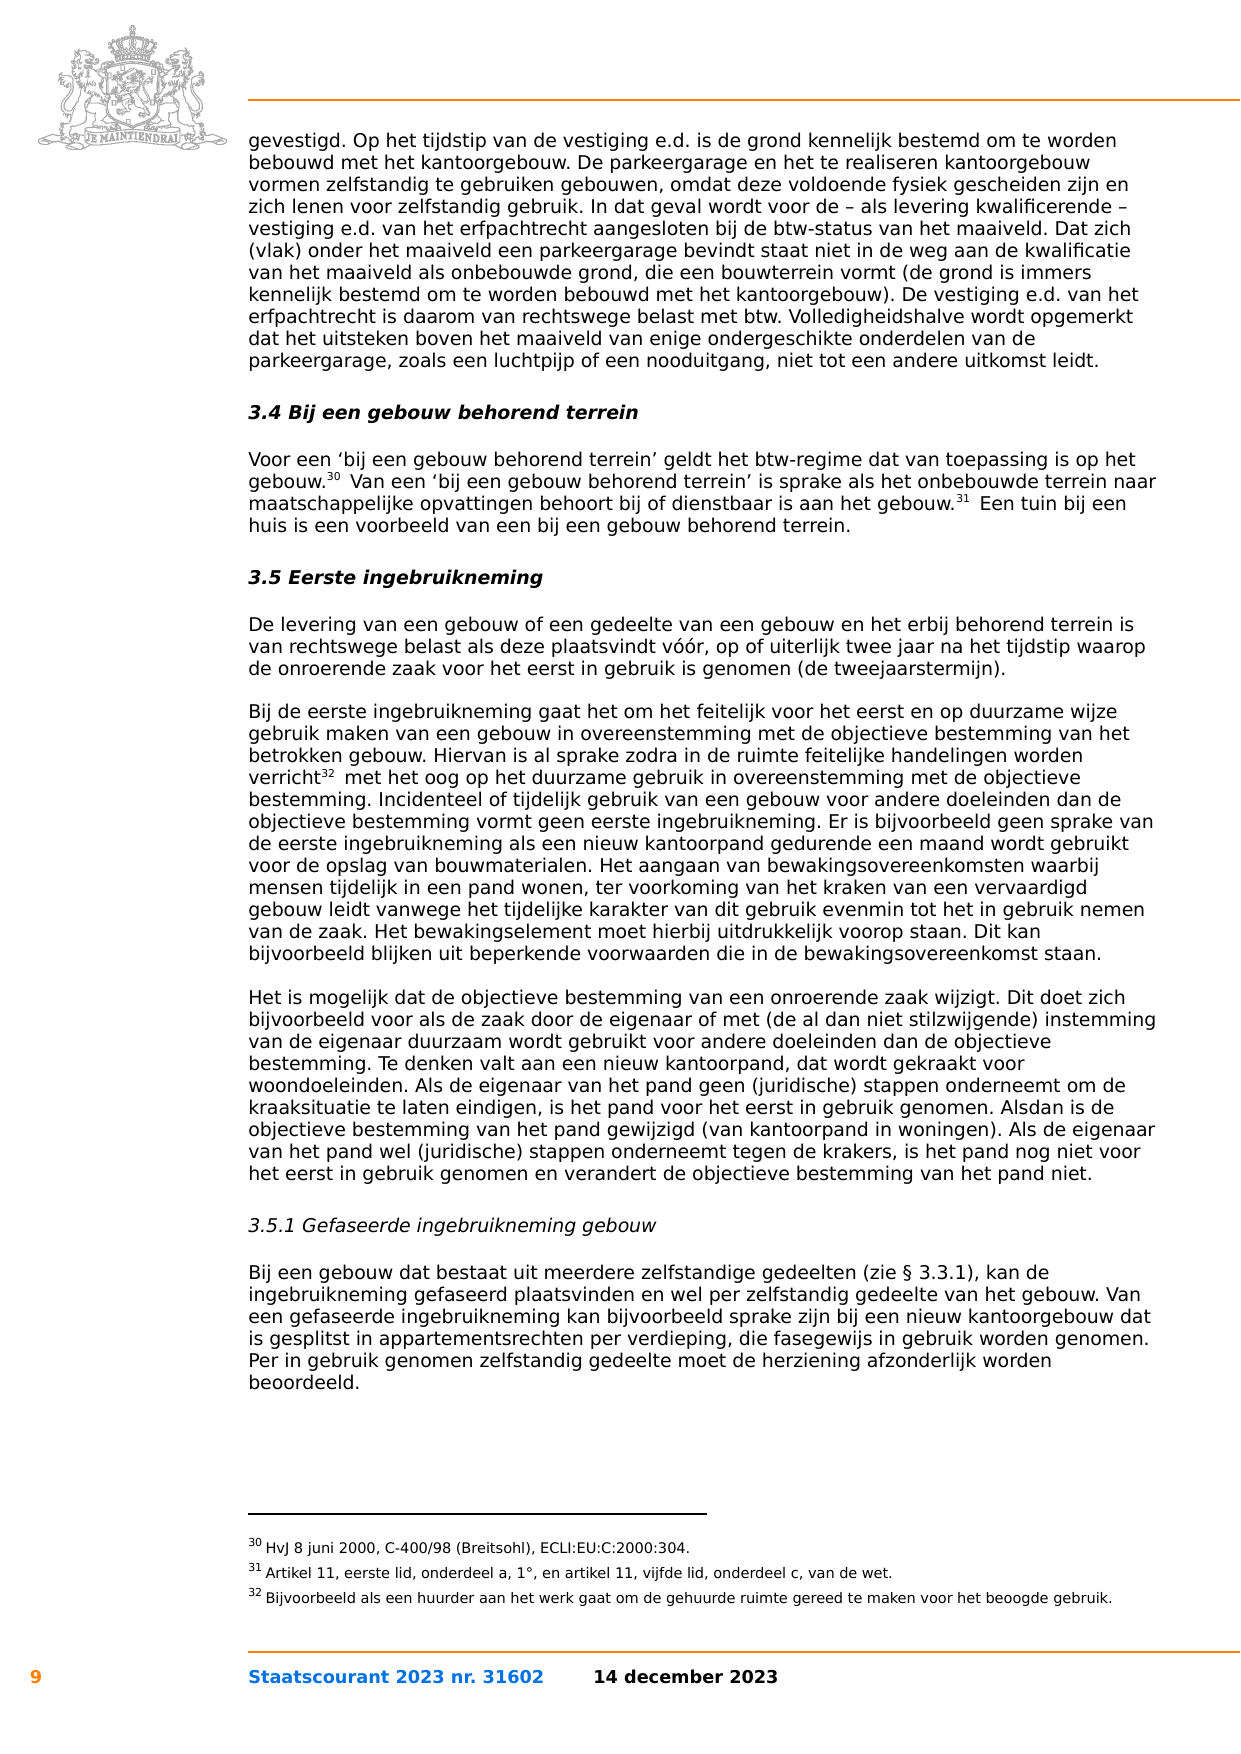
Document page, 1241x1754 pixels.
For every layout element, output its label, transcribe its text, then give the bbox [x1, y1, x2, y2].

text gevestigd. Op het tijdstip van de vestiging e.d. is de grond kennelijk bestemd om te worden bebouwd met het kantoorgebouw. De parkeergarage en het te realiseren kantoorgebouw vormen zelfstandig te gebruiken gebouwen, omdat deze voldoende fysiek gescheiden zijn en zich lenen voor zelfstandig gebruik. In dat geval wordt voor de – als levering kwalificerende – vestiging e.d. van het erfpachtrecht aangesloten bij de btw-status van het maaiveld. Dat zich (vlak) onder het maaiveld een parkeergarage bevindt staat niet in de weg aan de kwalificatie van het maaiveld als onbebouwde grond, die een bouwterrein vormt (de grond is immers kennelijk bestemd om te worden bebouwd met het kantoorgebouw). De vestiging e.d. van het erfpachtrecht is daarom van rechtswege belast met btw. Volledigheidshalve wordt opgemerkt dat het uitsteken boven het maaiveld van enige ondergeschikte onderdelen van de parkeergarage, zoals een luchtpijp of een nooduitgang, niet tot een andere uitkomst leidt. [248, 130, 1163, 372]
text De levering van een gebouw of een gedeelte van een gebouw en het erbij behorend terrein is van rechtswege belast als deze plaatsvindt vóór, op of uiterlijk twee jaar na het tijdstip waarop de onroerende zaak voor het eerst in gebruik is genomen (de tweejaarstermijn). [248, 613, 1163, 679]
text Bij de eerste ingebruikneming gaat het om het feitelijk voor het eerst en op duurzame wijze gebruik maken van een gebouw in overeenstemming met de objectieve bestemming van het betrokken gebouw. Hiervan is al sprake zodra in de ruimte feitelijke handelingen worden verricht met het oog op het duurzame gebruik in overeenstemming met de objectieve bestemming. Incidenteel of tijdelijk gebruik van een gebouw voor andere doeleinden dan de objectieve bestemming vormt geen eerste ingebruikneming. Er is bijvoorbeeld geen sprake van de eerste ingebruikneming als een nieuw kantoorpand gedurende een maand wordt gebruikt voor de opslag van bouwmaterialen. Het aangaan van bewakingsovereenkomsten waarbij mensen tijdelijk in een pand wonen, ter voorkoming van het kraken van een vervaardigd gebouw leidt vanwege het tijdelijke karakter van dit gebruik evenmin tot het in gebruik nemen van de zaak. Het bewakingselement moet hierbij uitdrukkelijk voorop staan. Dit kan bijvoorbeeld blijken uit beperkende voorwaarden die in de bewakingsovereenkomst staan. [248, 701, 1163, 965]
text Bij een gebouw dat bestaat uit meerdere zelfstandige gedeelten (zie § 3.3.1), kan de ingebruikneming gefaseerd plaatsvinden en wel per zelfstandig gedeelte van het gebouw. Van een gefaseerde ingebruikneming kan bijvoorbeeld sprake zijn bij een nieuw kantoorgebouw dat is gesplitst in appartementsrechten per verdieping, die fasegewijs in gebruik worden genomen. Per in gebruik genomen zelfstandig gedeelte moet de herziening afzonderlijk worden beoordeeld. [248, 1262, 1163, 1394]
text Artikel 11, eerste lid, onderdeel a, 1°, en artikel 11, vijfde lid, onderdeel c, van de wet. [248, 1561, 1163, 1583]
text Voor een ‘bij een gebouw behorend terrein’ geldt het btw-regime dat van toepassing is op het gebouw. Van een ‘bij een gebouw behorend terrein’ is sprake als het onbebouwde terrein naar maatschappelijke opvattingen behoort bij of dienstbaar is aan het gebouw. Een tuin bij een huis is een voorbeeld van een bij een gebouw behorend terrein. [248, 449, 1163, 537]
text Bijvoorbeeld als een huurder aan het werk gaat om de gehuurde ruimte gereed te maken voor het beoogde gebruik. [248, 1586, 1163, 1608]
subtitle 3.5.1 Gefaseerde ingebruikneming gebouw [248, 1215, 1163, 1237]
text HvJ 8 juni 2000, C-400/98 (Breitsohl), ECLI:EU:C:2000:304. [248, 1536, 1163, 1558]
picture [38, 25, 227, 150]
text Het is mogelijk dat de objectieve bestemming van een onroerende zaak wijzigt. Dit doet zich bijvoorbeeld voor als de zaak door de eigenaar of met (de al dan niet stilzwijgende) instemming van de eigenaar duurzaam wordt gebruikt voor andere doeleinden dan de objectieve bestemming. Te denken valt aan een nieuw kantoorpand, dat wordt gekraakt voor woondoeleinden. Als de eigenaar van het pand geen (juridische) stappen onderneemt om de kraaksituatie te laten eindigen, is het pand voor het eerst in gebruik genomen. Alsdan is de objectieve bestemming van het pand gewijzigd (van kantoorpand in woningen). Als de eigenaar van het pand wel (juridische) stappen onderneemt tegen de krakers, is het pand nog niet voor het eerst in gebruik genomen en verandert de objectieve bestemming van het pand niet. [248, 987, 1163, 1185]
subtitle 3.5 Eerste ingebruikneming [248, 567, 1163, 588]
subtitle 3.4 Bij een gebouw behorend terrein [248, 402, 1163, 424]
